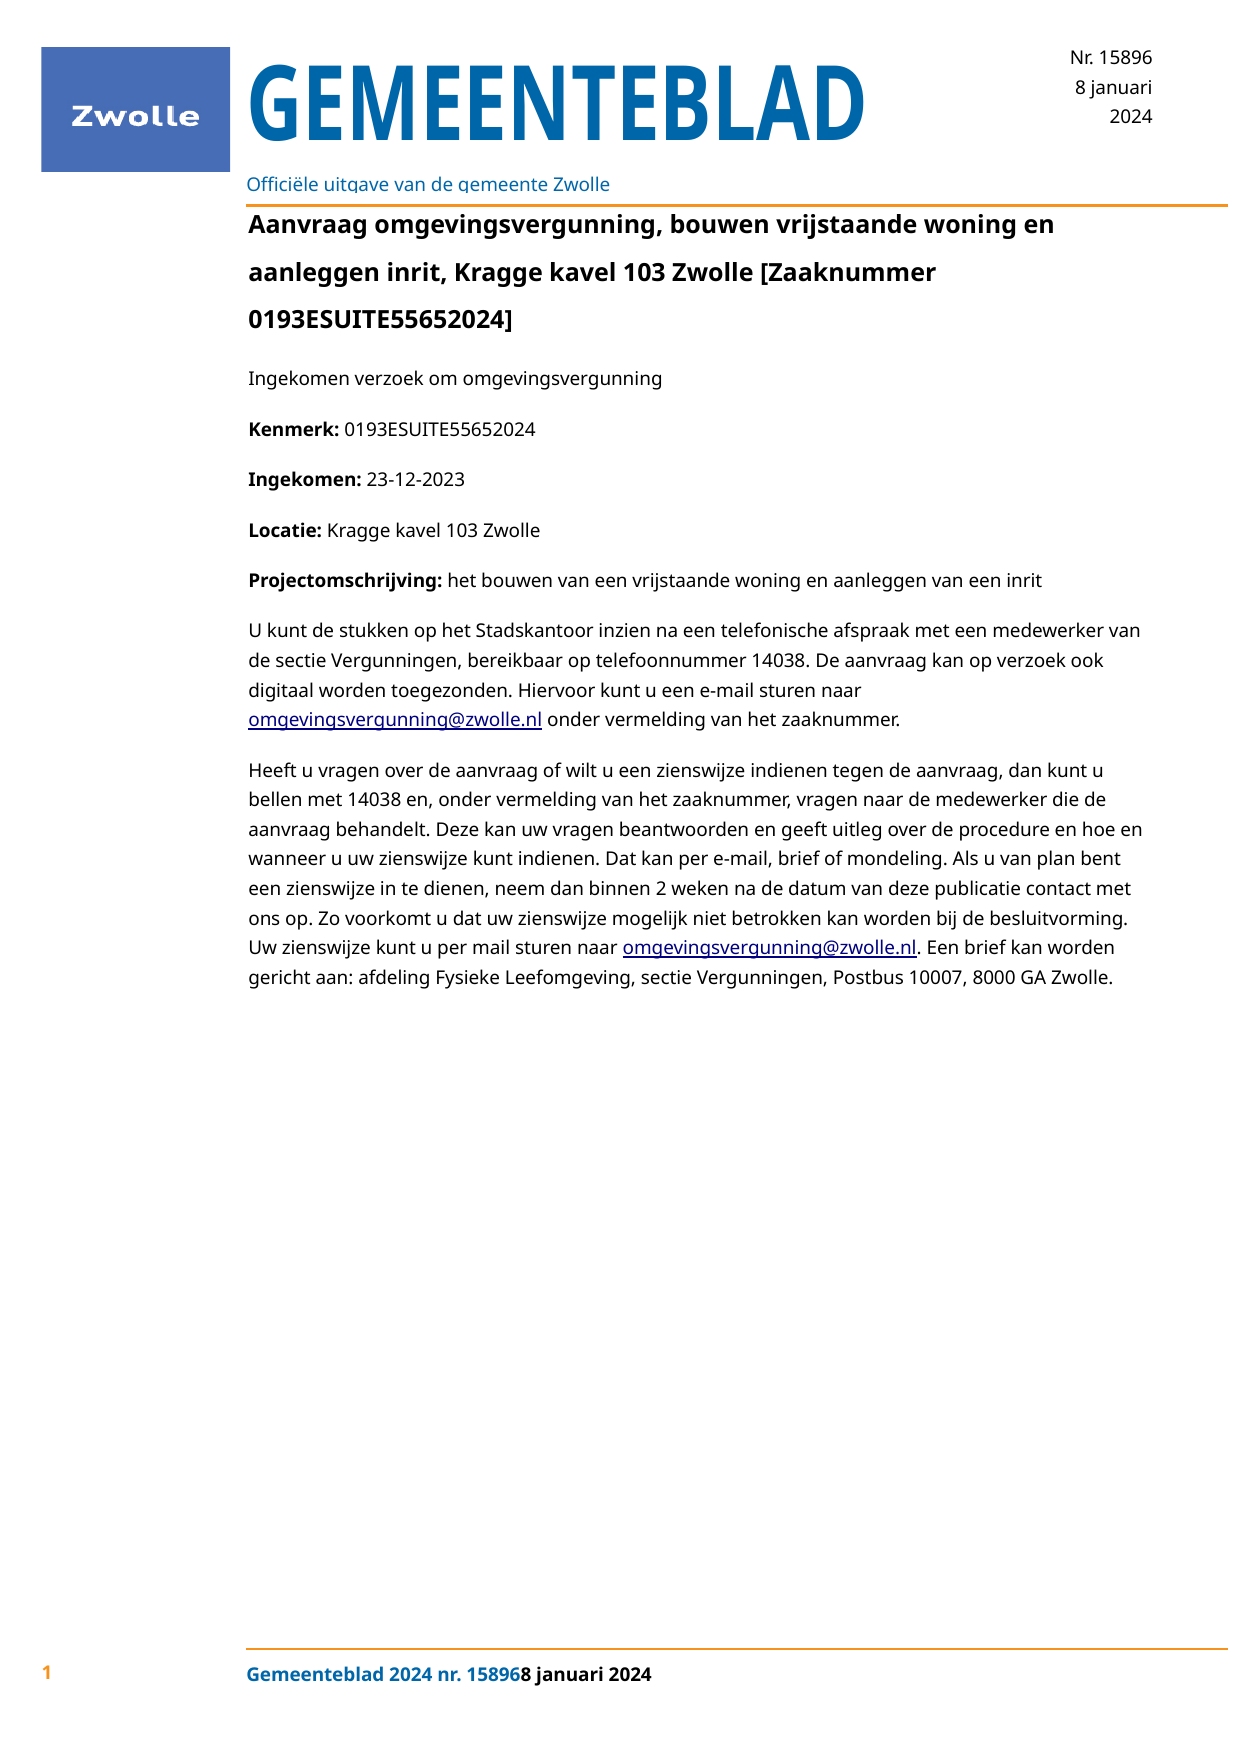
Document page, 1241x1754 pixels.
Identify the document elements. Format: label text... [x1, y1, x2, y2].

text Locatie: Kragge kavel 103 Zwolle [248, 517, 1152, 542]
picture [41, 47, 231, 172]
text Projectomschrijving: het bouwen van een vrijstaande woning en aanleggen van een inrit [248, 567, 1152, 593]
text Kenmerk: 0193ESUITE55652024 [248, 416, 1152, 442]
text U kunt de stukken op het Stadskantoor inzien na een telefonische afspraak met een medewerker van de sectie Vergunningen, bereikbaar op telefoonnummer 14038. De aanvraag kan op verzoek ook digitaal worden toegezonden. Hiervoor kunt u een e-mail sturen naar omgevingsvergunning@zwolle.nl onder vermelding van het zaaknummer. [248, 618, 1152, 732]
text Ingekomen verzoek om omgevingsvergunning [248, 366, 1152, 391]
text Ingekomen: 23-12-2023 [248, 466, 1152, 492]
text Aanvraag omgevingsvergunning, bouwen vrijstaande woning en aanleggen inrit, Kragge kavel 103 Zwolle [Zaaknummer 0193ESUITE55652024] [248, 207, 1152, 336]
text Heeft u vragen over de aanvraag of wilt u een zienswijze indienen tegen de aanvraag, dan kunt u bellen met 14038 en, onder vermelding van het zaaknummer, vragen naar de medewerker die de aanvraag behandelt. Deze kan uw vragen beantwoorden en geeft uitleg over de procedure en hoe en wanneer u uw zienswijze kunt indienen. Dat kan per e-mail, brief of mondeling. Als u van plan bent een zienswijze in te dienen, neem dan binnen 2 weken na de datum van deze publicatie contact met ons op. Zo voorkomt u dat uw zienswijze mogelijk niet betrokken kan worden bij de besluitvorming. Uw zienswijze kunt u per mail sturen naar omgevingsvergunning@zwolle.nl. Een brief kan worden gericht aan: afdeling Fysieke Leefomgeving, sectie Vergunningen, Postbus 10007, 8000 GA Zwolle. [248, 757, 1152, 989]
